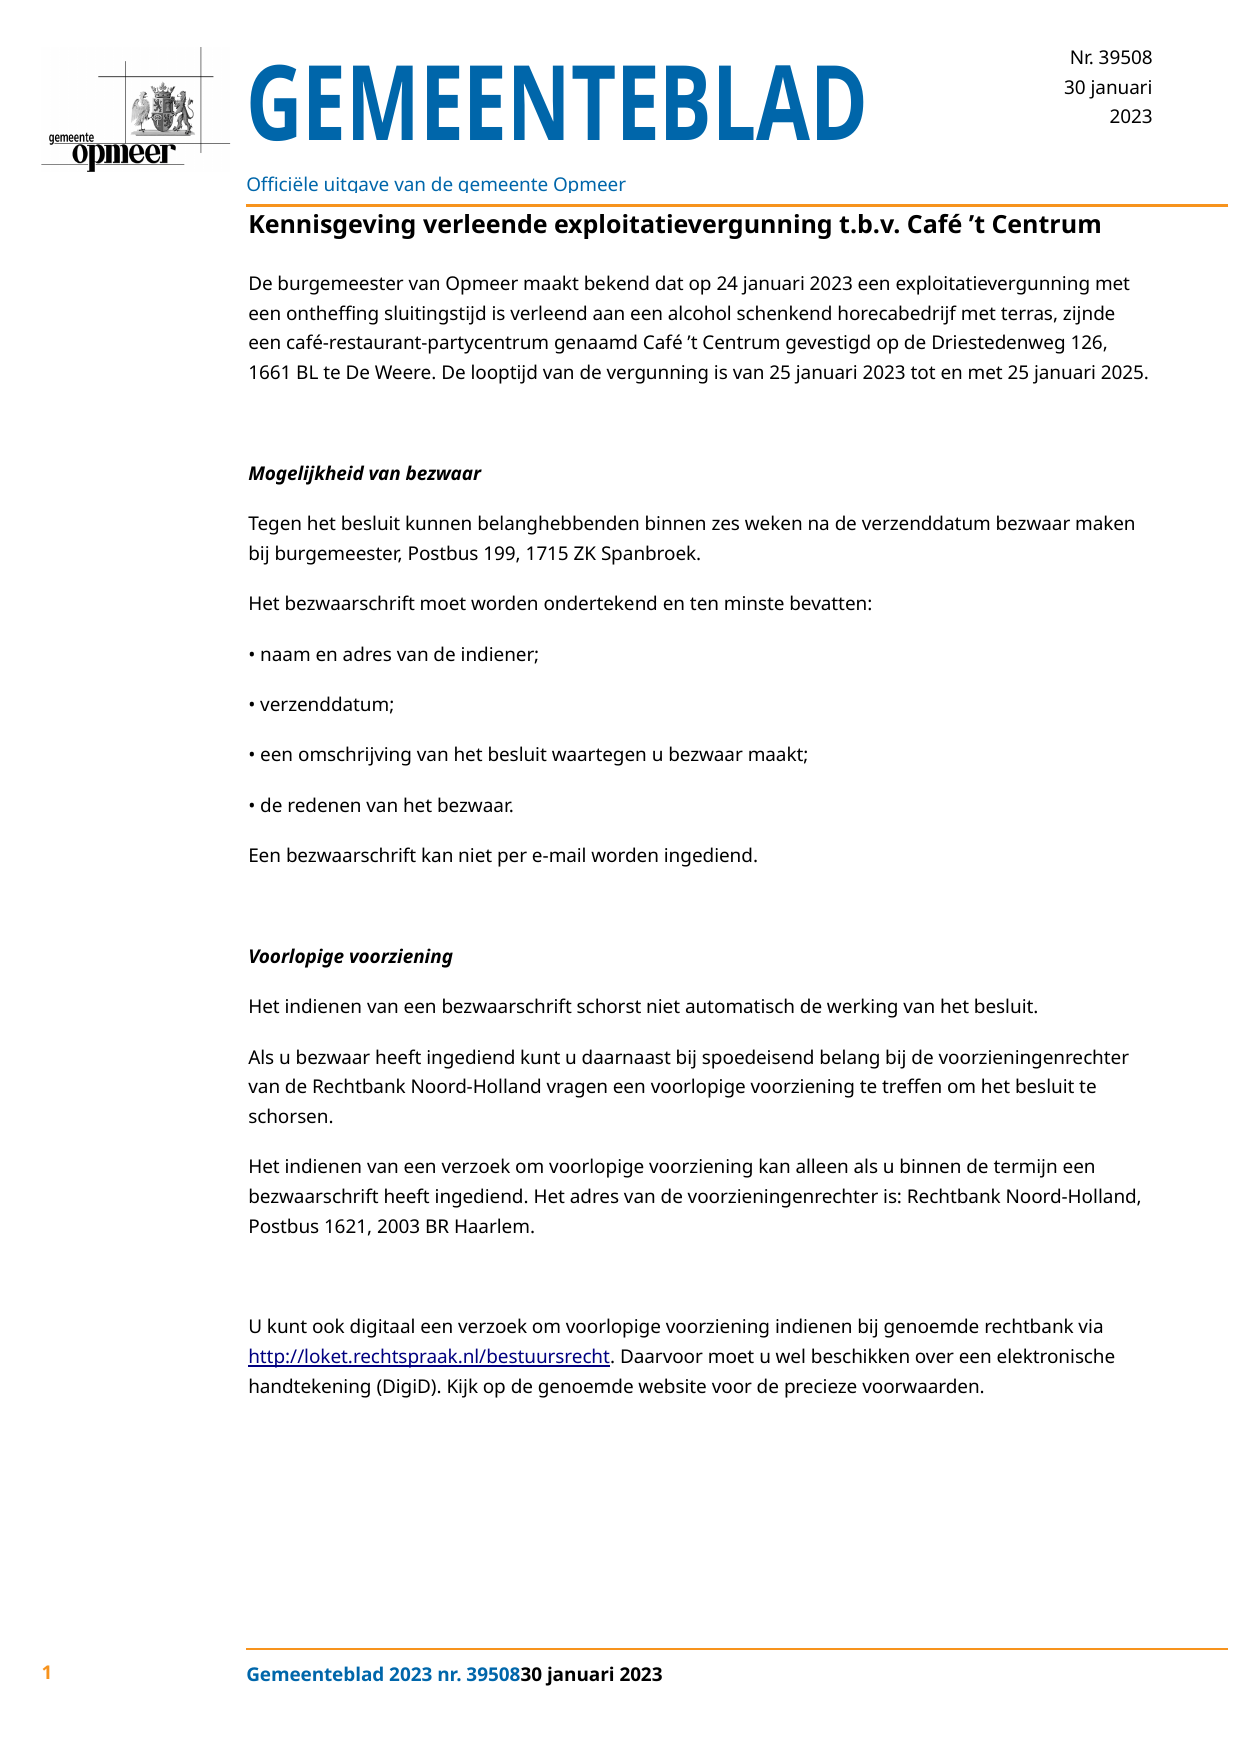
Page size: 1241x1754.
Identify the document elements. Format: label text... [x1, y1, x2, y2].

text • de redenen van het bezwaar. [248, 792, 1152, 818]
text Kennisgeving verleende exploitatievergunning t.b.v. Café ’t Centrum [248, 207, 1152, 241]
text Het bezwaarschrift moet worden ondertekend en ten minste bevatten: [248, 590, 1152, 616]
text De burgemeester van Opmeer maakt bekend dat op 24 januari 2023 een exploitatievergunning met een ontheffing sluitingstijd is verleend aan een alcohol schenkend horecabedrijf met terras, zijnde een café-restaurant-partycentrum genaamd Café ’t Centrum gevestigd op de Driestedenweg 126, 1661 BL te De Weere. De looptijd van de vergunning is van 25 januari 2023 tot en met 25 januari 2025. [248, 270, 1152, 385]
text U kunt ook digitaal een verzoek om voorlopige voorziening indienen bij genoemde rechtbank via http://loket.rechtspraak.nl/bestuursrecht. Daarvoor moet u wel beschikken over een elektronische handtekening (DigiD). Kijk op de genoemde website voor de precieze voorwaarden. [248, 1314, 1152, 1398]
text Tegen het besluit kunnen belanghebbenden binnen zes weken na de verzenddatum bezwaar maken bij burgemeester, Postbus 199, 1715 ZK Spanbroek. [248, 510, 1152, 566]
text • een omschrijving van het besluit waartegen u bezwaar maakt; [248, 742, 1152, 767]
text • verzenddatum; [248, 691, 1152, 717]
picture [41, 47, 231, 172]
text Het indienen van een bezwaarschrift schorst niet automatisch de werking van het besluit. [248, 994, 1152, 1019]
text Als u bezwaar heeft ingediend kunt u daarnaast bij spoedeisend belang bij de voorzieningenrechter van de Rechtbank Noord-Holland vragen een voorlopige voorziening te treffen om het besluit te schorsen. [248, 1044, 1152, 1129]
text • naam en adres van de indiener; [248, 641, 1152, 666]
text Een bezwaarschrift kan niet per e-mail worden ingediend. [248, 842, 1152, 868]
text Voorlopige voorziening [248, 943, 1152, 969]
text Het indienen van een verzoek om voorlopige voorziening kan alleen als u binnen de termijn een bezwaarschrift heeft ingediend. Het adres van de voorzieningenrechter is: Rechtbank Noord-Holland, Postbus 1621, 2003 BR Haarlem. [248, 1154, 1152, 1238]
text Mogelijkheid van bezwaar [248, 460, 1152, 486]
